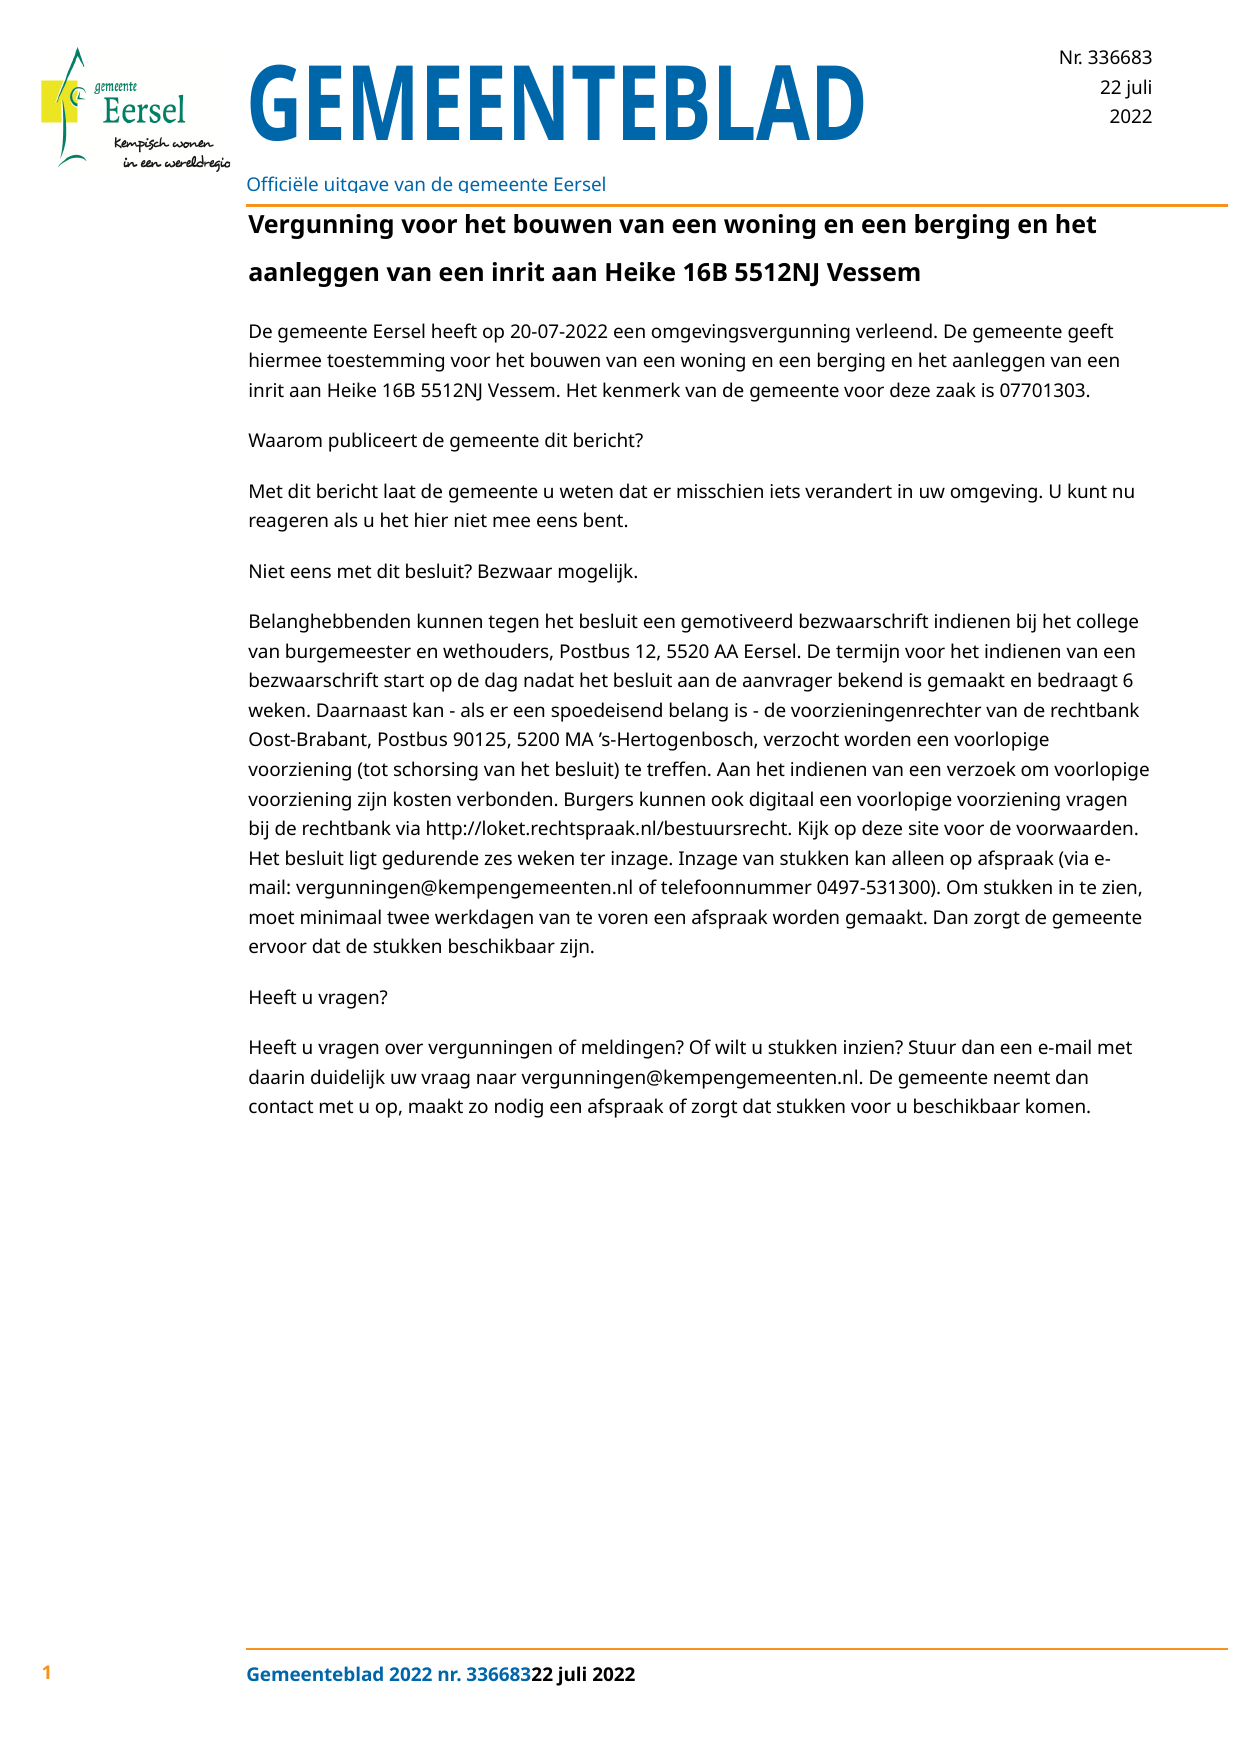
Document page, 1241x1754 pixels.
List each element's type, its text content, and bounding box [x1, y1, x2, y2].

text Vergunning voor het bouwen van een woning en een berging en het aanleggen van een inrit aan Heike 16B 5512NJ Vessem [248, 207, 1152, 288]
text De gemeente Eersel heeft op 20-07-2022 een omgevingsvergunning verleend. De gemeente geeft hiermee toestemming voor het bouwen van een woning en een berging en het aanleggen van een inrit aan Heike 16B 5512NJ Vessem. Het kenmerk van de gemeente voor deze zaak is 07701303. [248, 318, 1152, 403]
text Belanghebbenden kunnen tegen het besluit een gemotiveerd bezwaarschrift indienen bij het college van burgemeester en wethouders, Postbus 12, 5520 AA Eersel. De termijn voor het indienen van een bezwaarschrift start op de dag nadat het besluit aan de aanvrager bekend is gemaakt en bedraagt 6 weken. Daarnaast kan - als er een spoedeisend belang is - de voorzieningenrechter van de rechtbank Oost-Brabant, Postbus 90125, 5200 MA ’s-Hertogenbosch, verzocht worden een voorlopige voorziening (tot schorsing van het besluit) te treffen. Aan het indienen van een verzoek om voorlopige voorziening zijn kosten verbonden. Burgers kunnen ook digitaal een voorlopige voorziening vragen bij de rechtbank via http://loket.rechtspraak.nl/bestuursrecht. Kijk op deze site voor de voorwaarden. Het besluit ligt gedurende zes weken ter inzage. Inzage van stukken kan alleen op afspraak (via e-mail: vergunningen@kempengemeenten.nl of telefoonnummer 0497-531300). Om stukken in te zien, moet minimaal twee werkdagen van te voren een afspraak worden gemaakt. Dan zorgt de gemeente ervoor dat de stukken beschikbaar zijn. [248, 608, 1152, 959]
text Waarom publiceert de gemeente dit bericht? [248, 427, 1152, 453]
text Met dit bericht laat de gemeente u weten dat er misschien iets verandert in uw omgeving. U kunt nu reageren als u het hier niet mee eens bent. [248, 478, 1152, 533]
picture [41, 47, 231, 172]
text Heeft u vragen? [248, 984, 1152, 1010]
text Niet eens met dit besluit? Bezwaar mogelijk. [248, 558, 1152, 584]
text Heeft u vragen over vergunningen of meldingen? Of wilt u stukken inzien? Stuur dan een e-mail met daarin duidelijk uw vraag naar vergunningen@kempengemeenten.nl. De gemeente neemt dan contact met u op, maakt zo nodig een afspraak of zorgt dat stukken voor u beschikbaar komen. [248, 1034, 1152, 1119]
